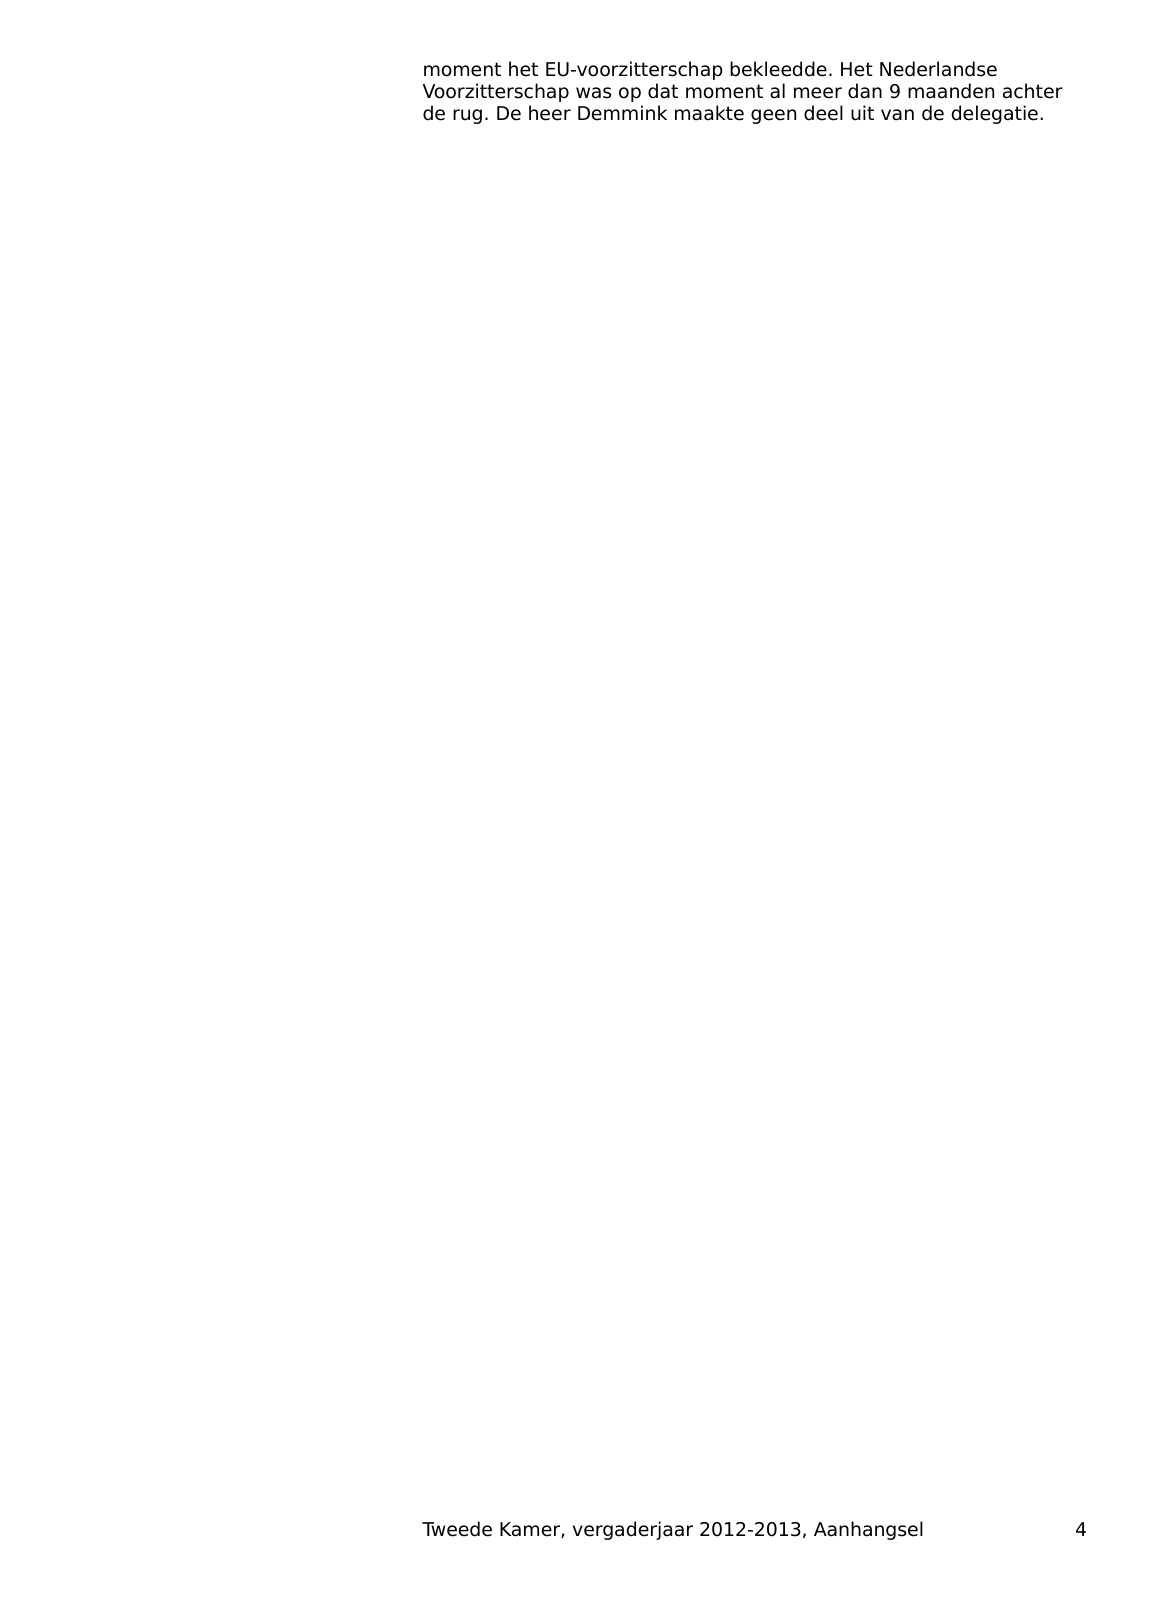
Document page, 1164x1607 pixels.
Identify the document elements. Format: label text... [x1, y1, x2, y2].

text moment het EU-voorzitterschap bekleedde. Het Nederlandse Voorzitterschap was op dat moment al meer dan 9 maanden achter de rug. De heer Demmink maakte geen deel uit van de delegatie. [422, 59, 1087, 125]
